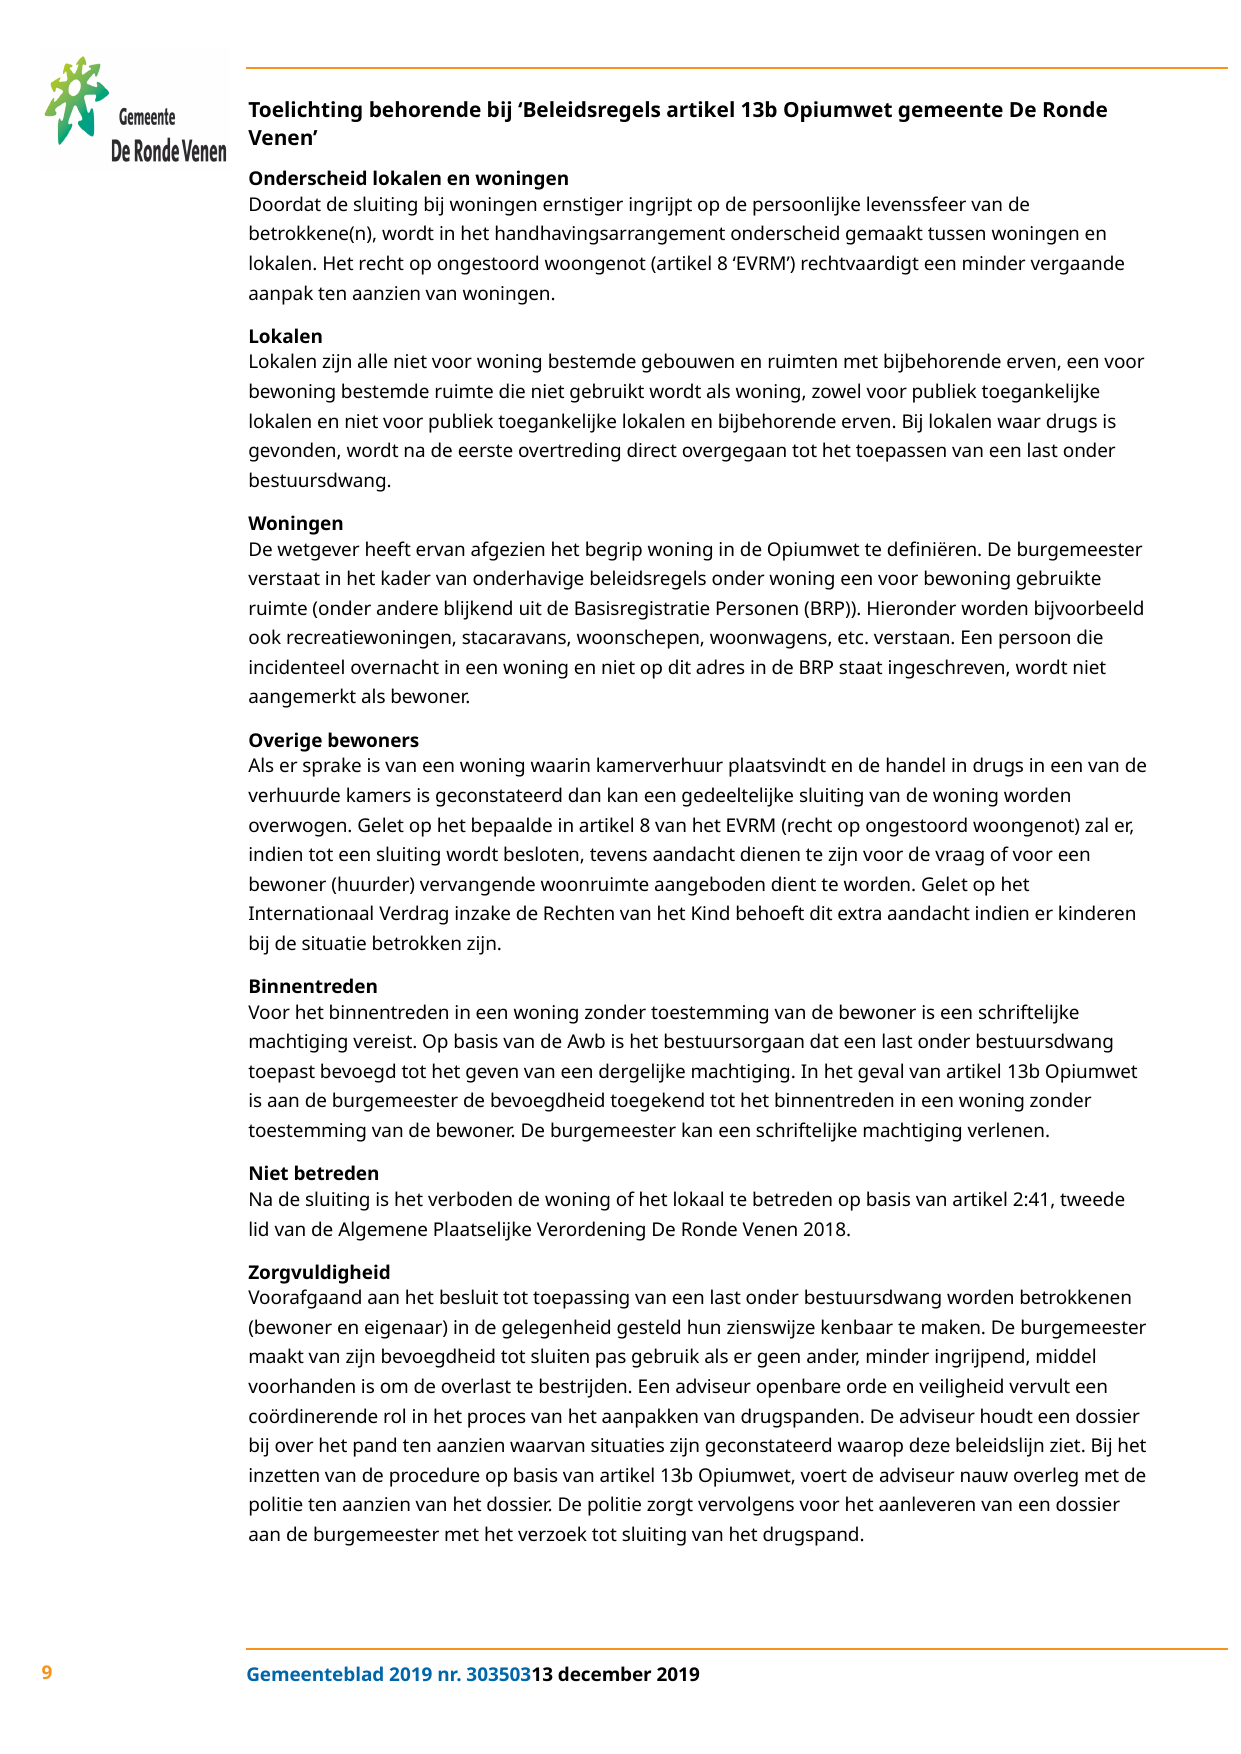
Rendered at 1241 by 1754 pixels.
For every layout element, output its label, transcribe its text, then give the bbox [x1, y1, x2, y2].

text Voor het binnentreden in een woning zonder toestemming van de bewoner is een schriftelijke machtiging vereist. Op basis van de Awb is het bestuursorgaan dat een last onder bestuursdwang toepast bevoegd tot het geven van een dergelijke machtiging. In het geval van artikel 13b Opiumwet is aan de burgemeester de bevoegdheid toegekend tot het binnentreden in een woning zonder toestemming van de bewoner. De burgemeester kan een schriftelijke machtiging verlenen. [248, 999, 1152, 1143]
text Woningen [248, 510, 1152, 536]
picture [41, 47, 231, 172]
text Lokalen [248, 323, 1152, 349]
text Voorafgaand aan het besluit tot toepassing van een last onder bestuursdwang worden betrokkenen (bewoner en eigenaar) in de gelegenheid gesteld hun zienswijze kenbaar te maken. De burgemeester maakt van zijn bevoegdheid tot sluiten pas gebruik als er geen ander, minder ingrijpend, middel voorhanden is om de overlast te bestrijden. Een adviseur openbare orde en veiligheid vervult een coördinerende rol in het proces van het aanpakken van drugspanden. De adviseur houdt een dossier bij over het pand ten aanzien waarvan situaties zijn geconstateerd waarop deze beleidslijn ziet. Bij het inzetten van de procedure op basis van artikel 13b Opiumwet, voert de adviseur nauw overleg met de politie ten aanzien van het dossier. De politie zorgt vervolgens voor het aanleveren van een dossier aan de burgemeester met het verzoek tot sluiting van het drugspand. [248, 1284, 1152, 1547]
text Binnentreden [248, 973, 1152, 999]
text Toelichting behorende bij ‘Beleidsregels artikel 13b Opiumwet gemeente De Ronde Venen’ [248, 95, 1152, 152]
text Overige bewoners [248, 727, 1152, 753]
text Niet betreden [248, 1160, 1152, 1186]
text Zorgvuldigheid [248, 1259, 1152, 1284]
text Na de sluiting is het verboden de woning of het lokaal te betreden op basis van artikel 2:41, tweede lid van de Algemene Plaatselijke Verordening De Ronde Venen 2018. [248, 1186, 1152, 1241]
text De wetgever heeft ervan afgezien het begrip woning in de Opiumwet te definiëren. De burgemeester verstaat in het kader van onderhavige beleidsregels onder woning een voor bewoning gebruikte ruimte (onder andere blijkend uit de Basisregistratie Personen (BRP)). Hieronder worden bijvoorbeeld ook recreatiewoningen, stacaravans, woonschepen, woonwagens, etc. verstaan. Een persoon die incidenteel overnacht in een woning en niet op dit adres in de BRP staat ingeschreven, wordt niet aangemerkt als bewoner. [248, 536, 1152, 709]
text Onderscheid lokalen en woningen [248, 165, 1152, 191]
text Als er sprake is van een woning waarin kamerverhuur plaatsvindt en de handel in drugs in een van de verhuurde kamers is geconstateerd dan kan een gedeeltelijke sluiting van de woning worden overwogen. Gelet op het bepaalde in artikel 8 van het EVRM (recht op ongestoord woongenot) zal er, indien tot een sluiting wordt besloten, tevens aandacht dienen te zijn voor de vraag of voor een bewoner (huurder) vervangende woonruimte aangeboden dient te worden. Gelet op het Internationaal Verdrag inzake de Rechten van het Kind behoeft dit extra aandacht indien er kinderen bij de situatie betrokken zijn. [248, 753, 1152, 956]
text Doordat de sluiting bij woningen ernstiger ingrijpt op de persoonlijke levenssfeer van de betrokkene(n), wordt in het handhavingsarrangement onderscheid gemaakt tussen woningen en lokalen. Het recht op ongestoord woongenot (artikel 8 ‘EVRM’) rechtvaardigt een minder vergaande aanpak ten aanzien van woningen. [248, 191, 1152, 306]
text Lokalen zijn alle niet voor woning bestemde gebouwen en ruimten met bijbehorende erven, een voor bewoning bestemde ruimte die niet gebruikt wordt als woning, zowel voor publiek toegankelijke lokalen en niet voor publiek toegankelijke lokalen en bijbehorende erven. Bij lokalen waar drugs is gevonden, wordt na de eerste overtreding direct overgegaan tot het toepassen van een last onder bestuursdwang. [248, 349, 1152, 493]
